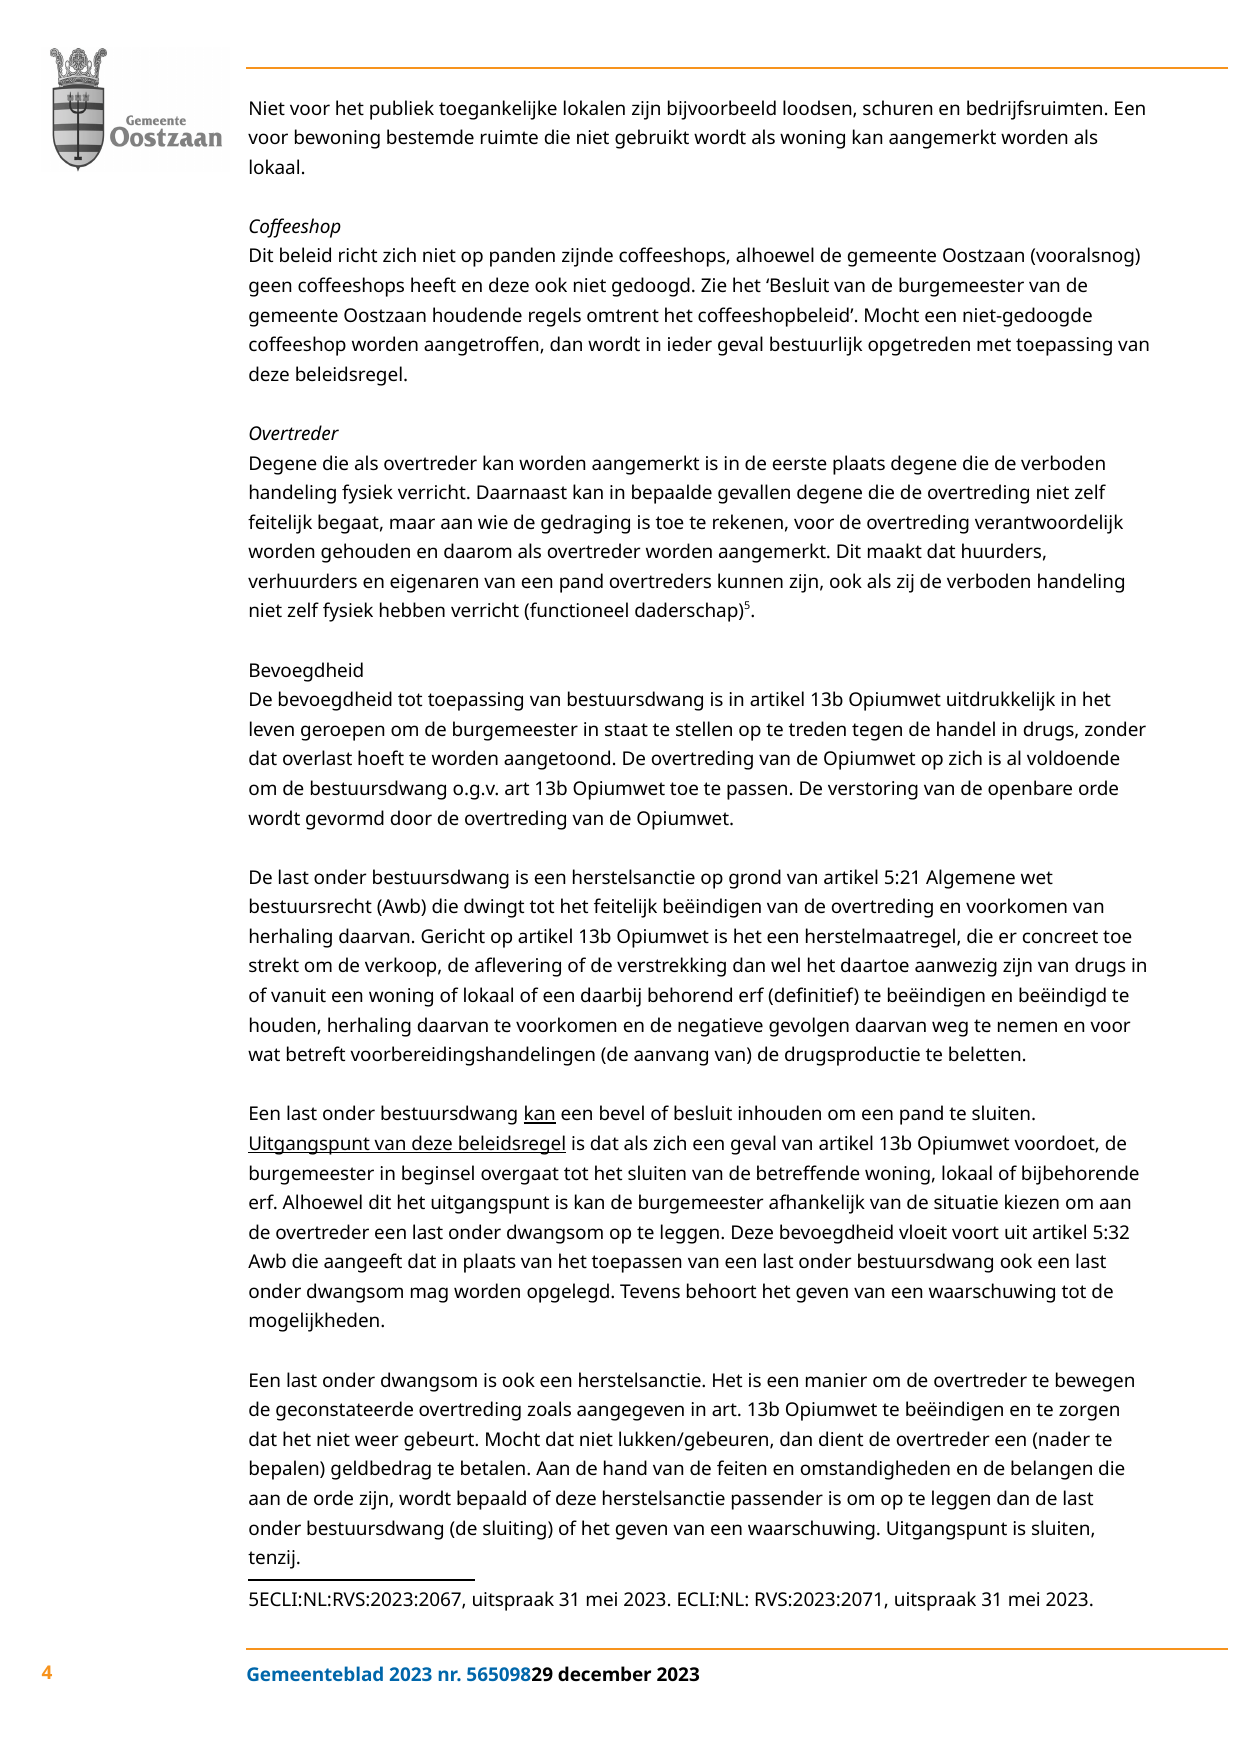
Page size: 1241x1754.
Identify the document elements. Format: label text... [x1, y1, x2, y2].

text Een last onder bestuursdwang kan een bevel of besluit inhouden om een pand te sluiten. [248, 1101, 1152, 1126]
text Degene die als overtreder kan worden aangemerkt is in de eerste plaats degene die de verboden handeling fysiek verricht. Daarnaast kan in bepaalde gevallen degene die de overtreding niet zelf feitelijk begaat, maar aan wie de gedraging is toe te rekenen, voor de overtreding verantwoordelijk worden gehouden en daarom als overtreder worden aangemerkt. Dit maakt dat huurders, verhuurders en eigenaren van een pand overtreders kunnen zijn, ook als zij de verboden handeling niet zelf fysiek hebben verricht (functioneel daderschap). [248, 450, 1152, 623]
text Uitgangspunt van deze beleidsregel is dat als zich een geval van artikel 13b Opiumwet voordoet, de burgemeester in beginsel overgaat tot het sluiten van de betreffende woning, lokaal of bijbehorende erf. Alhoewel dit het uitgangspunt is kan de burgemeester afhankelijk van de situatie kiezen om aan de overtreder een last onder dwangsom op te leggen. Deze bevoegdheid vloeit voort uit artikel 5:32 Awb die aangeeft dat in plaats van het toepassen van een last onder bestuursdwang ook een last onder dwangsom mag worden opgelegd. Tevens behoort het geven van een waarschuwing tot de mogelijkheden. [248, 1130, 1152, 1333]
text Bevoegdheid [248, 657, 1152, 683]
text Overtreder [248, 420, 1152, 446]
text De bevoegdheid tot toepassing van bestuursdwang is in artikel 13b Opiumwet uitdrukkelijk in het leven geroepen om de burgemeester in staat te stellen op te treden tegen de handel in drugs, zonder dat overlast hoeft te worden aangetoond. De overtreding van de Opiumwet op zich is al voldoende om de bestuursdwang o.g.v. art 13b Opiumwet toe te passen. De verstoring van de openbare orde wordt gevormd door de overtreding van de Opiumwet. [248, 686, 1152, 831]
text De last onder bestuursdwang is een herstelsanctie op grond van artikel 5:21 Algemene wet bestuursrecht (Awb) die dwingt tot het feitelijk beëindigen van de overtreding en voorkomen van herhaling daarvan. Gericht op artikel 13b Opiumwet is het een herstelmaatregel, die er concreet toe strekt om de verkoop, de aflevering of de verstrekking dan wel het daartoe aanwezig zijn van drugs in of vanuit een woning of lokaal of een daarbij behorend erf (definitief) te beëindigen en beëindigd te houden, herhaling daarvan te voorkomen en de negatieve gevolgen daarvan weg te nemen en voor wat betreft voorbereidingshandelingen (de aanvang van) de drugsproductie te beletten. [248, 864, 1152, 1067]
picture [41, 47, 231, 172]
text ECLI:NL:RVS:2023:2067, uitspraak 31 mei 2023. ECLI:NL: RVS:2023:2071, uitspraak 31 mei 2023. [248, 1586, 1152, 1612]
text Niet voor het publiek toegankelijke lokalen zijn bijvoorbeeld loodsen, schuren en bedrijfsruimten. Een voor bewoning bestemde ruimte die niet gebruikt wordt als woning kan aangemerkt worden als lokaal. [248, 95, 1152, 180]
text Dit beleid richt zich niet op panden zijnde coffeeshops, alhoewel de gemeente Oostzaan (vooralsnog) geen coffeeshops heeft en deze ook niet gedoogd. Zie het ‘Besluit van de burgemeester van de gemeente Oostzaan houdende regels omtrent het coffeeshopbeleid’. Mocht een niet-gedoogde coffeeshop worden aangetroffen, dan wordt in ieder geval bestuurlijk opgetreden met toepassing van deze beleidsregel. [248, 243, 1152, 387]
text Een last onder dwangsom is ook een herstelsanctie. Het is een manier om de overtreder te bewegen de geconstateerde overtreding zoals aangegeven in art. 13b Opiumwet te beëindigen en te zorgen dat het niet weer gebeurt. Mocht dat niet lukken/gebeuren, dan dient de overtreder een (nader te bepalen) geldbedrag te betalen. Aan de hand van de feiten en omstandigheden en de belangen die aan de orde zijn, wordt bepaald of deze herstelsanctie passender is om op te leggen dan de last onder bestuursdwang (de sluiting) of het geven van een waarschuwing. Uitgangspunt is sluiten, tenzij. [248, 1367, 1152, 1570]
text Coffeeshop [248, 213, 1152, 239]
